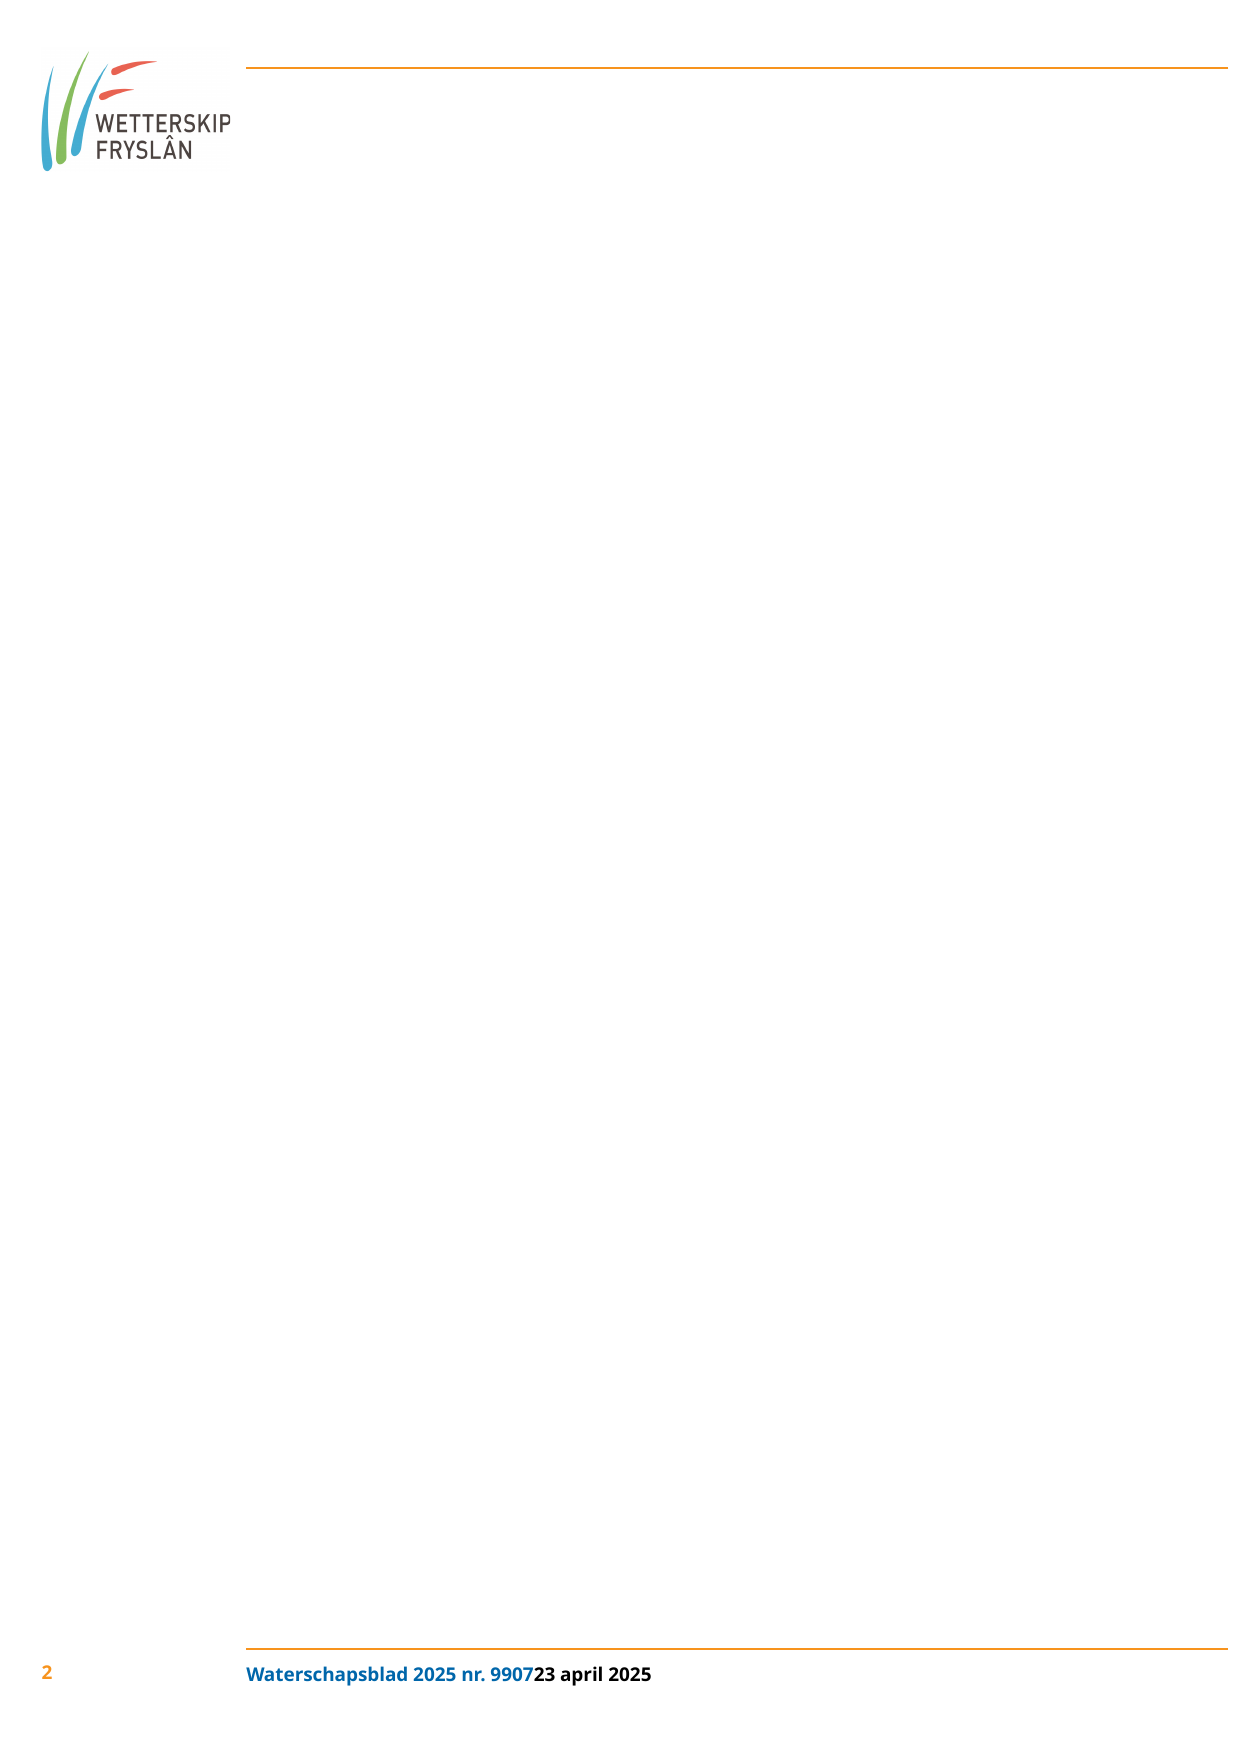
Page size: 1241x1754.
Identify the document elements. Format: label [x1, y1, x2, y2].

picture [41, 47, 231, 172]
